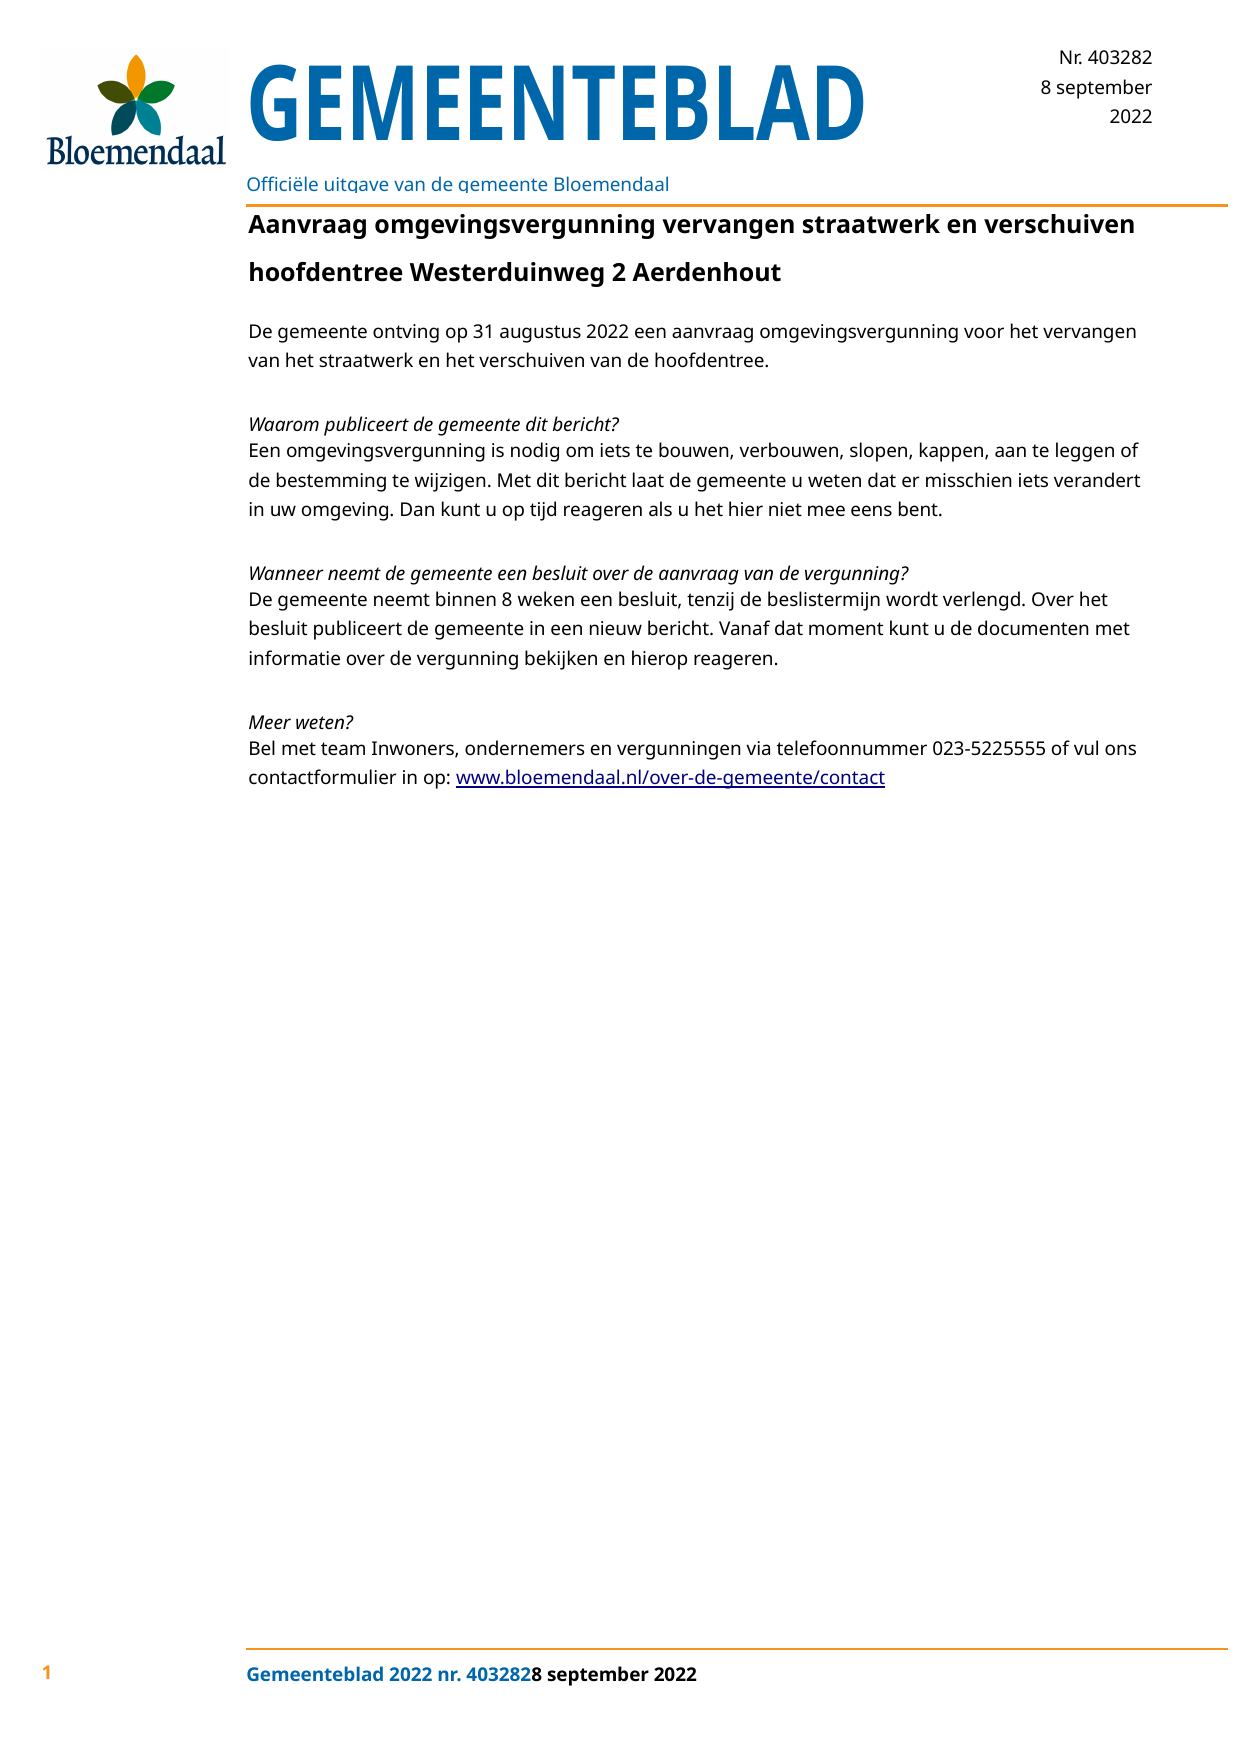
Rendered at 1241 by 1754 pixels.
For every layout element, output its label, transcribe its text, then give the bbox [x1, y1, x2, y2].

text De gemeente neemt binnen 8 weken een besluit, tenzij de beslistermijn wordt verlengd. Over het besluit publiceert de gemeente in een nieuw bericht. Vanaf dat moment kunt u de documenten met informatie over de vergunning bekijken en hierop reageren. [248, 586, 1152, 671]
text De gemeente ontving op 31 augustus 2022 een aanvraag omgevingsvergunning voor het vervangen van het straatwerk en het verschuiven van de hoofdentree. [248, 318, 1152, 373]
text Wanneer neemt de gemeente een besluit over de aanvraag van de vergunning? [248, 560, 1152, 586]
text Bel met team Inwoners, ondernemers en vergunningen via telefoonnummer 023-5225555 of vul ons contactformulier in op: www.bloemendaal.nl/over-de-gemeente/contact [248, 735, 1152, 790]
text Meer weten? [248, 709, 1152, 735]
text Een omgevingsvergunning is nodig om iets te bouwen, verbouwen, slopen, kappen, aan te leggen of de bestemming te wijzigen. Met dit bericht laat de gemeente u weten dat er misschien iets verandert in uw omgeving. Dan kunt u op tijd reageren als u het hier niet mee eens bent. [248, 437, 1152, 522]
text Aanvraag omgevingsvergunning vervangen straatwerk en verschuiven hoofdentree Westerduinweg 2 Aerdenhout [248, 207, 1152, 288]
text Waarom publiceert de gemeente dit bericht? [248, 411, 1152, 437]
picture [41, 47, 231, 172]
